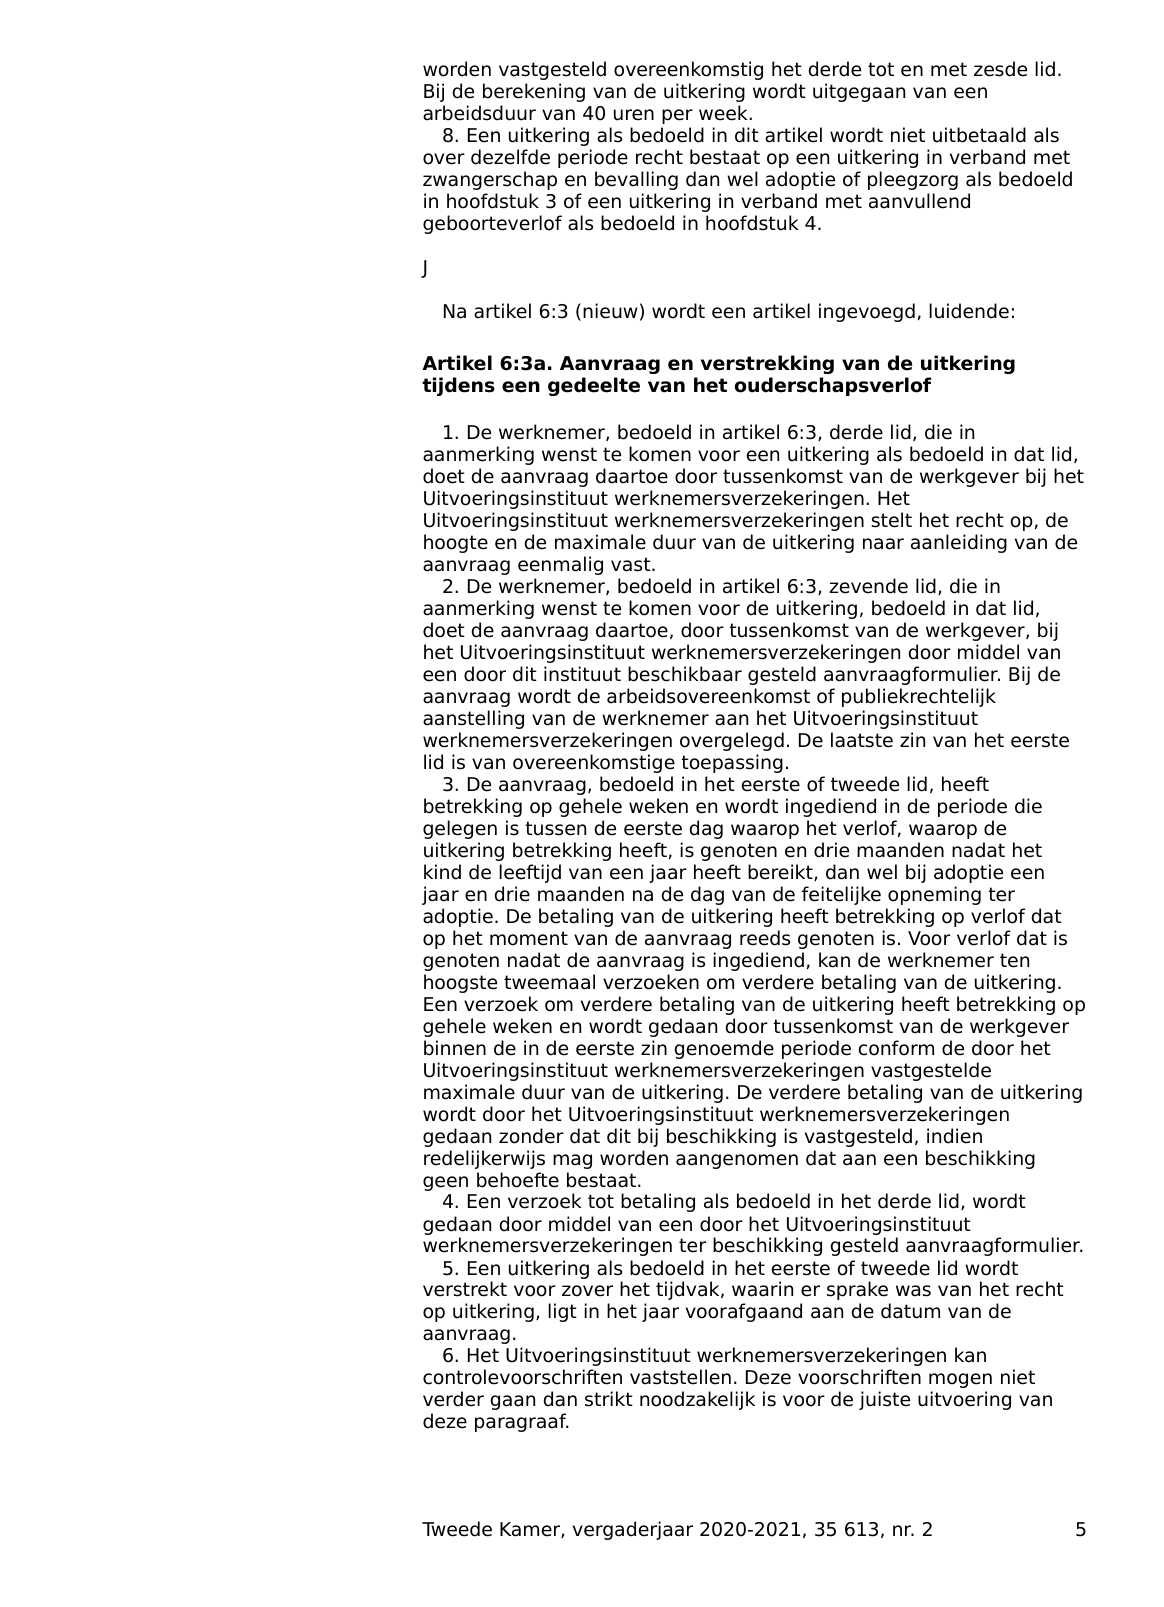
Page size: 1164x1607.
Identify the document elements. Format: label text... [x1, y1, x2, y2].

text 2. De werknemer, bedoeld in artikel 6:3, zevende lid, die in aanmerking wenst te komen voor de uitkering, bedoeld in dat lid, doet de aanvraag daartoe, door tussenkomst van de werkgever, bij het Uitvoeringsinstituut werknemersverzekeringen door middel van een door dit instituut beschikbaar gesteld aanvraagformulier. Bij de aanvraag wordt de arbeidsovereenkomst of publiekrechtelijk aanstelling van de werknemer aan het Uitvoeringsinstituut werknemersverzekeringen overgelegd. De laatste zin van het eerste lid is van overeenkomstige toepassing. [422, 576, 1087, 774]
text 6. Het Uitvoeringsinstituut werknemersverzekeringen kan controlevoorschriften vaststellen. Deze voorschriften mogen niet verder gaan dan strikt noodzakelijk is voor de juiste uitvoering van deze paragraaf. [422, 1345, 1087, 1433]
text 8. Een uitkering als bedoeld in dit artikel wordt niet uitbetaald als over dezelfde periode recht bestaat op een uitkering in verband met zwangerschap en bevalling dan wel adoptie of pleegzorg als bedoeld in hoofdstuk 3 of een uitkering in verband met aanvullend geboorteverlof als bedoeld in hoofdstuk 4. [422, 125, 1087, 235]
text 5. Een uitkering als bedoeld in het eerste of tweede lid wordt verstrekt voor zover het tijdvak, waarin er sprake was van het recht op uitkering, ligt in het jaar voorafgaand aan de datum van de aanvraag. [422, 1257, 1087, 1345]
text 4. Een verzoek tot betaling als bedoeld in het derde lid, wordt gedaan door middel van een door het Uitvoeringsinstituut werknemersverzekeringen ter beschikking gesteld aanvraagformulier. [422, 1191, 1087, 1257]
subtitle Artikel 6:3a. Aanvraag en verstrekking van de uitkering tijdens een gedeelte van het ouderschapsverlof [422, 353, 1087, 397]
text 3. De aanvraag, bedoeld in het eerste of tweede lid, heeft betrekking op gehele weken en wordt ingediend in de periode die gelegen is tussen de eerste dag waarop het verlof, waarop de uitkering betrekking heeft, is genoten en drie maanden nadat het kind de leeftijd van een jaar heeft bereikt, dan wel bij adoptie een jaar en drie maanden na de dag van de feitelijke opneming ter adoptie. De betaling van de uitkering heeft betrekking op verlof dat op het moment van de aanvraag reeds genoten is. Voor verlof dat is genoten nadat de aanvraag is ingediend, kan de werknemer ten hoogste tweemaal verzoeken om verdere betaling van de uitkering. Een verzoek om verdere betaling van de uitkering heeft betrekking op gehele weken en wordt gedaan door tussenkomst van de werkgever binnen de in de eerste zin genoemde periode conform de door het Uitvoeringsinstituut werknemersverzekeringen vastgestelde maximale duur van de uitkering. De verdere betaling van de uitkering wordt door het Uitvoeringsinstituut werknemersverzekeringen gedaan zonder dat dit bij beschikking is vastgesteld, indien redelijkerwijs mag worden aangenomen dat aan een beschikking geen behoefte bestaat. [422, 774, 1087, 1191]
text worden vastgesteld overeenkomstig het derde tot en met zesde lid. Bij de berekening van de uitkering wordt uitgegaan van een arbeidsduur van 40 uren per week. [422, 59, 1087, 125]
text J [422, 257, 1087, 279]
text 1. De werknemer, bedoeld in artikel 6:3, derde lid, die in aanmerking wenst te komen voor een uitkering als bedoeld in dat lid, doet de aanvraag daartoe door tussenkomst van de werkgever bij het Uitvoeringsinstituut werknemersverzekeringen. Het Uitvoeringsinstituut werknemersverzekeringen stelt het recht op, de hoogte en de maximale duur van de uitkering naar aanleiding van de aanvraag eenmalig vast. [422, 422, 1087, 576]
text Na artikel 6:3 (nieuw) wordt een artikel ingevoegd, luidende: [422, 301, 1087, 323]
